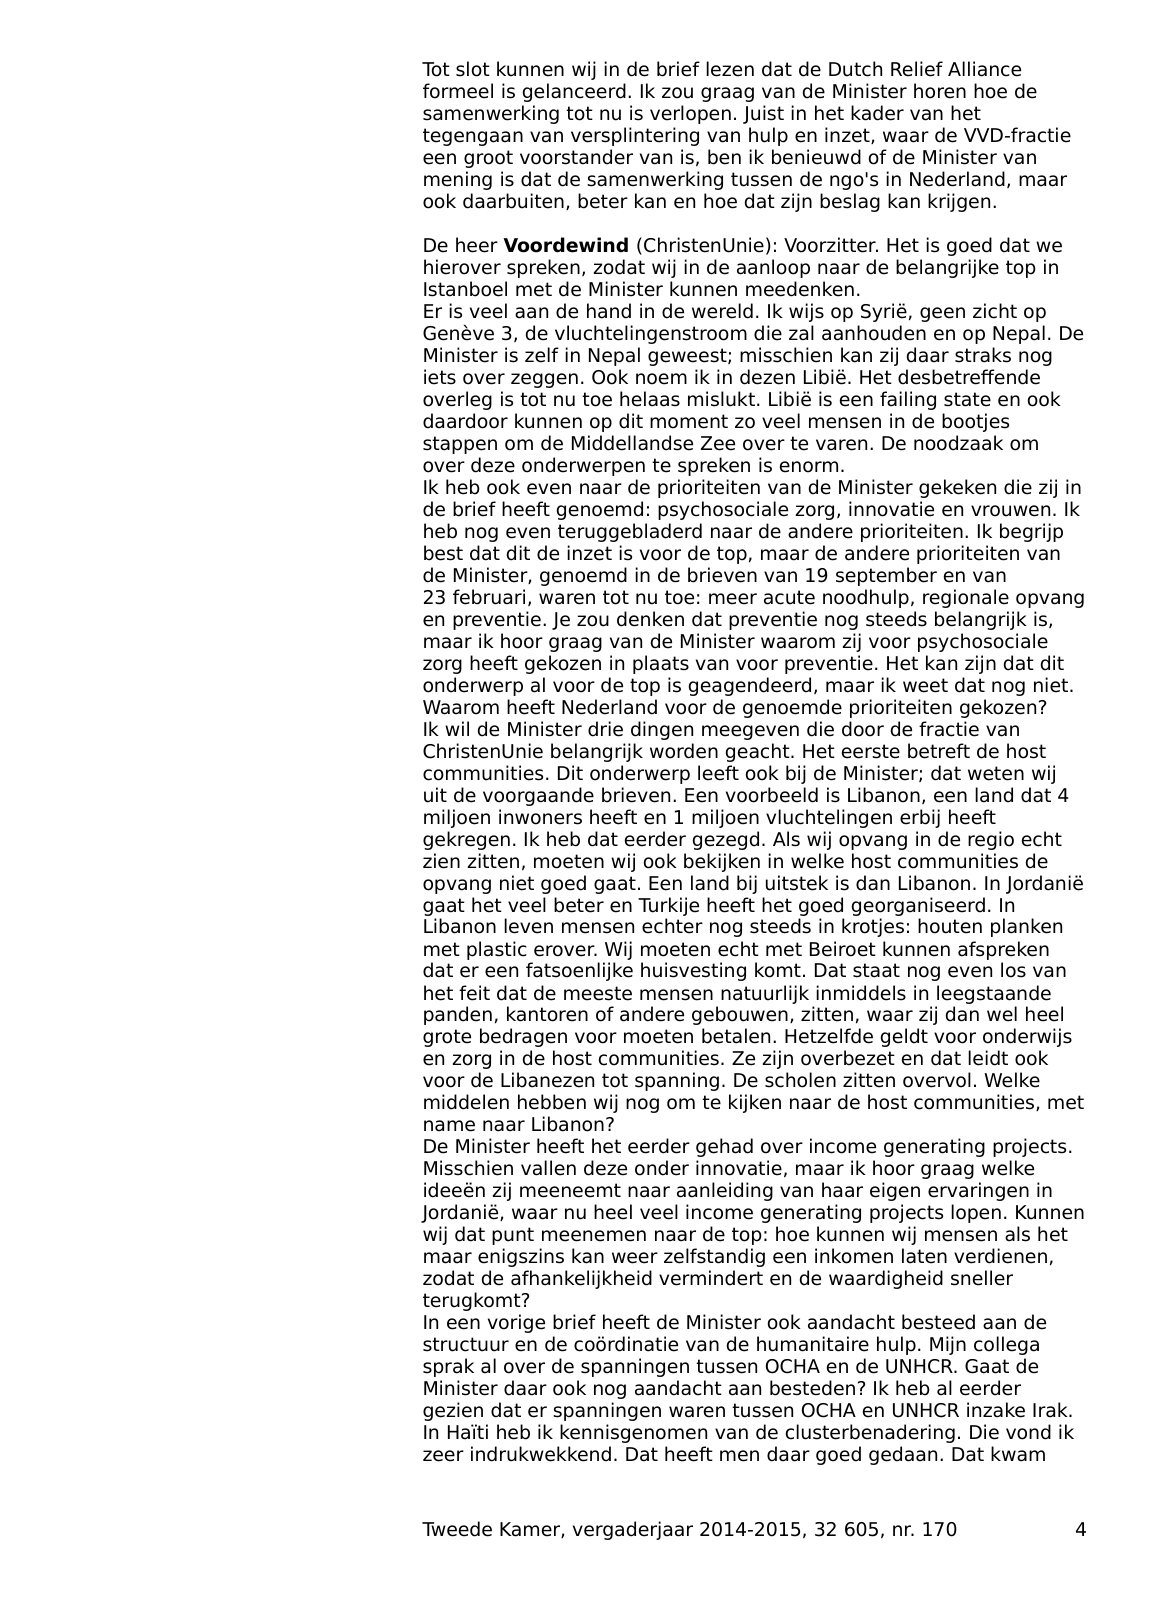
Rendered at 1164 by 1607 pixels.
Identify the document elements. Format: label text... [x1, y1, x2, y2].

text Ik wil de Minister drie dingen meegeven die door de fractie van ChristenUnie belangrijk worden geacht. Het eerste betreft de host communities. Dit onderwerp leeft ook bij de Minister; dat weten wij uit de voorgaande brieven. Een voorbeeld is Libanon, een land dat 4 miljoen inwoners heeft en 1 miljoen vluchtelingen erbij heeft gekregen. Ik heb dat eerder gezegd. Als wij opvang in de regio echt zien zitten, moeten wij ook bekijken in welke host communities de opvang niet goed gaat. Een land bij uitstek is dan Libanon. In Jordanië gaat het veel beter en Turkije heeft het goed georganiseerd. In Libanon leven mensen echter nog steeds in krotjes: houten planken met plastic erover. Wij moeten echt met Beiroet kunnen afspreken dat er een fatsoenlijke huisvesting komt. Dat staat nog even los van het feit dat de meeste mensen natuurlijk inmiddels in leegstaande panden, kantoren of andere gebouwen, zitten, waar zij dan wel heel grote bedragen voor moeten betalen. Hetzelfde geldt voor onderwijs en zorg in de host communities. Ze zijn overbezet en dat leidt ook voor de Libanezen tot spanning. De scholen zitten overvol. Welke middelen hebben wij nog om te kijken naar de host communities, met name naar Libanon? [422, 719, 1087, 1136]
text In een vorige brief heeft de Minister ook aandacht besteed aan de structuur en de coördinatie van de humanitaire hulp. Mijn collega sprak al over de spanningen tussen OCHA en de UNHCR. Gaat de Minister daar ook nog aandacht aan besteden? Ik heb al eerder gezien dat er spanningen waren tussen OCHA en UNHCR inzake Irak. In Haïti heb ik kennisgenomen van de clusterbenadering. Die vond ik zeer indrukwekkend. Dat heeft men daar goed gedaan. Dat kwam [422, 1312, 1087, 1466]
text Tot slot kunnen wij in de brief lezen dat de Dutch Relief Alliance formeel is gelanceerd. Ik zou graag van de Minister horen hoe de samenwerking tot nu is verlopen. Juist in het kader van het tegengaan van versplintering van hulp en inzet, waar de VVD-fractie een groot voorstander van is, ben ik benieuwd of de Minister van mening is dat de samenwerking tussen de ngo's in Nederland, maar ook daarbuiten, beter kan en hoe dat zijn beslag kan krijgen. [422, 59, 1087, 213]
text Er is veel aan de hand in de wereld. Ik wijs op Syrië, geen zicht op Genève 3, de vluchtelingenstroom die zal aanhouden en op Nepal. De Minister is zelf in Nepal geweest; misschien kan zij daar straks nog iets over zeggen. Ook noem ik in dezen Libië. Het desbetreffende overleg is tot nu toe helaas mislukt. Libië is een failing state en ook daardoor kunnen op dit moment zo veel mensen in de bootjes stappen om de Middellandse Zee over te varen. De noodzaak om over deze onderwerpen te spreken is enorm. [422, 301, 1087, 477]
text Ik heb ook even naar de prioriteiten van de Minister gekeken die zij in de brief heeft genoemd: psychosociale zorg, innovatie en vrouwen. Ik heb nog even teruggebladerd naar de andere prioriteiten. Ik begrijp best dat dit de inzet is voor de top, maar de andere prioriteiten van de Minister, genoemd in de brieven van 19 september en van 23 februari, waren tot nu toe: meer acute noodhulp, regionale opvang en preventie. Je zou denken dat preventie nog steeds belangrijk is, maar ik hoor graag van de Minister waarom zij voor psychosociale zorg heeft gekozen in plaats van voor preventie. Het kan zijn dat dit onderwerp al voor de top is geagendeerd, maar ik weet dat nog niet. Waarom heeft Nederland voor de genoemde prioriteiten gekozen? [422, 477, 1087, 719]
text De heer Voordewind (ChristenUnie): Voorzitter. Het is goed dat we hierover spreken, zodat wij in de aanloop naar de belangrijke top in Istanboel met de Minister kunnen meedenken. [422, 235, 1087, 301]
text De Minister heeft het eerder gehad over income generating projects. Misschien vallen deze onder innovatie, maar ik hoor graag welke ideeën zij meeneemt naar aanleiding van haar eigen ervaringen in Jordanië, waar nu heel veel income generating projects lopen. Kunnen wij dat punt meenemen naar de top: hoe kunnen wij mensen als het maar enigszins kan weer zelfstandig een inkomen laten verdienen, zodat de afhankelijkheid vermindert en de waardigheid sneller terugkomt? [422, 1136, 1087, 1312]
